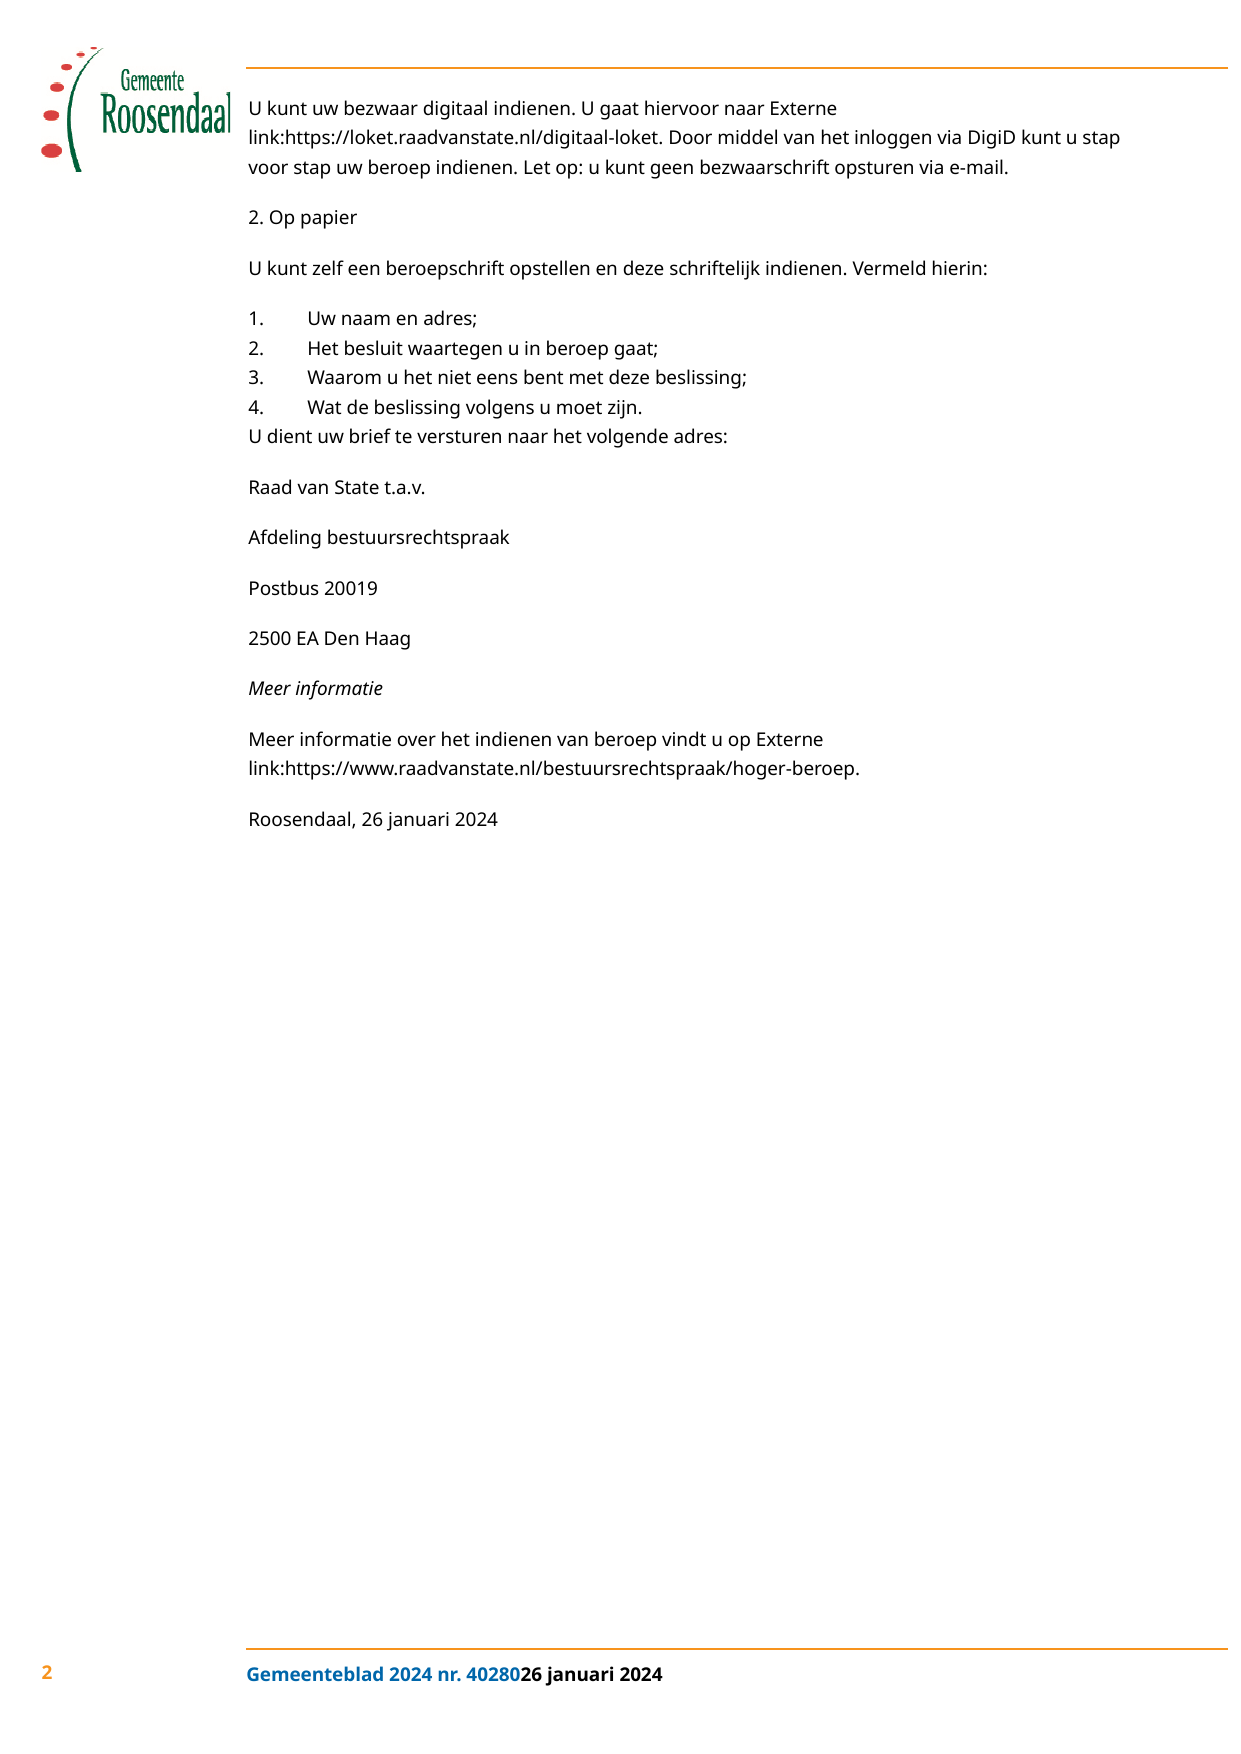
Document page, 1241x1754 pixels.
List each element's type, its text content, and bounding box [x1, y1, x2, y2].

text Raad van State t.a.v. [248, 474, 1152, 500]
picture [41, 47, 231, 172]
text 2500 EA Den Haag [248, 625, 1152, 651]
text U kunt zelf een beroepschrift opstellen en deze schriftelijk indienen. Vermeld hierin: [248, 255, 1152, 281]
list Waarom u het niet eens bent met deze beslissing; [248, 364, 1152, 390]
text U kunt uw bezwaar digitaal indienen. U gaat hiervoor naar Externe link:https://loket.raadvanstate.nl/digitaal-loket. Door middel van het inloggen via DigiD kunt u stap voor stap uw beroep indienen. Let op: u kunt geen bezwaarschrift opsturen via e-mail. [248, 95, 1152, 180]
list Uw naam en adres; [248, 305, 1152, 331]
text Afdeling bestuursrechtspraak [248, 524, 1152, 550]
text Meer informatie over het indienen van beroep vindt u op Externe link:https://www.raadvanstate.nl/bestuursrechtspraak/hoger-beroep. [248, 726, 1152, 781]
list Het besluit waartegen u in beroep gaat; [248, 335, 1152, 361]
text Meer informatie [248, 676, 1152, 701]
text Postbus 20019 [248, 575, 1152, 601]
text 2. Op papier [248, 204, 1152, 230]
list Wat de beslissing volgens u moet zijn. [248, 394, 1152, 420]
text U dient uw brief te versturen naar het volgende adres: [248, 423, 1152, 449]
text Roosendaal, 26 januari 2024 [248, 806, 1152, 832]
